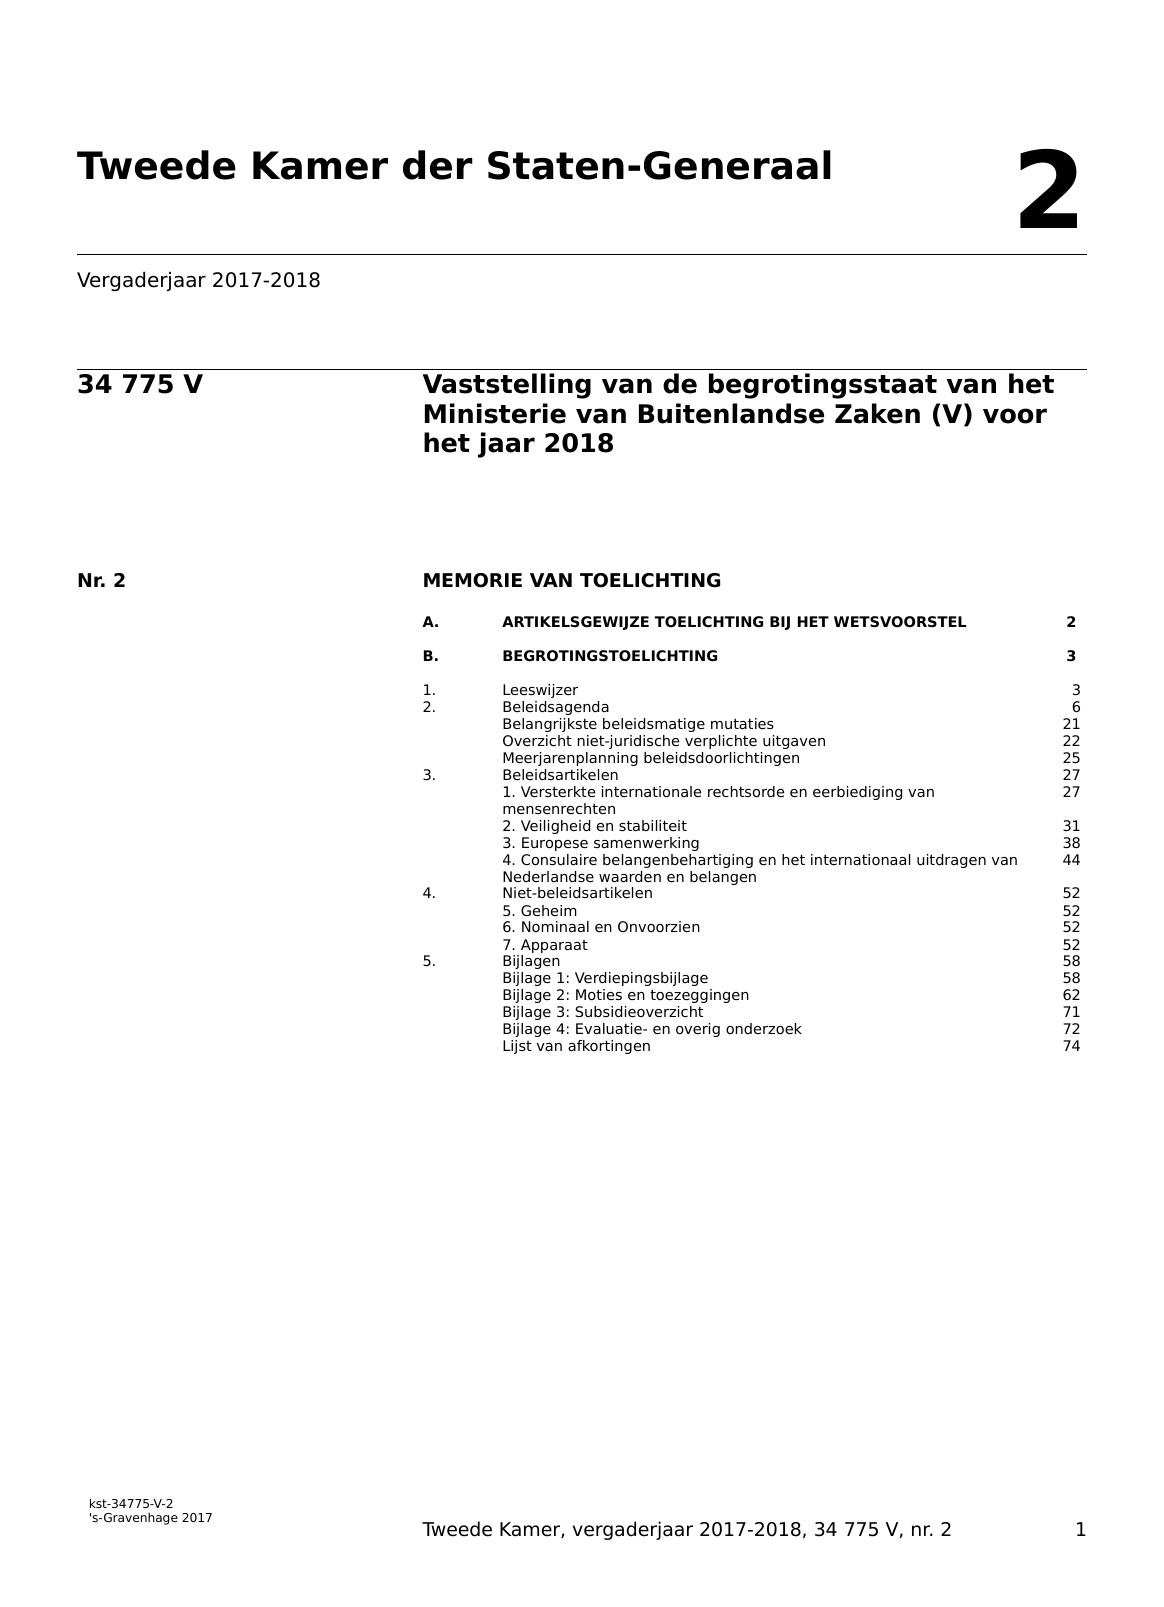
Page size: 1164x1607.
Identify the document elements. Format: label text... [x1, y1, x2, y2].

table_cell 71 [1028, 1004, 1087, 1021]
table_cell [422, 665, 496, 682]
table_cell [422, 903, 496, 919]
table_cell [422, 987, 496, 1004]
table_cell [422, 970, 496, 987]
table_cell Meerjarenplanning beleidsdoorlichtingen [496, 750, 1028, 767]
table_cell 4. Consulaire belangenbehartiging en het internationaal uitdragen van Nederlandse waarden en belangen [496, 851, 1028, 885]
subtitle 34 775 V Vaststelling van de begrotingsstaat van het Ministerie van Buitenlandse Zaken (V) voor het jaar 2018 [77, 370, 1087, 459]
table_header ARTIKELSGEWIJZE TOELICHTING BIJ HET WETSVOORSTEL [496, 614, 1028, 631]
table_cell [422, 733, 496, 749]
table_cell [496, 631, 1028, 648]
table_cell 6. Nominaal en Onvoorzien [496, 919, 1028, 936]
table_cell B. [422, 648, 496, 665]
table_cell 62 [1028, 987, 1087, 1004]
table_cell [422, 631, 496, 648]
table_cell 3 [1028, 682, 1087, 699]
table_cell [1028, 631, 1087, 648]
table_cell 1. [422, 682, 496, 699]
table_cell Vergaderjaar 2017-2018 [77, 255, 1087, 369]
table_cell Bijlage 1: Verdiepingsbijlage [496, 970, 1028, 987]
table_cell 72 [1028, 1021, 1087, 1038]
table_cell Lijst van afkortingen [496, 1038, 1028, 1055]
table_cell 5. [422, 953, 496, 970]
table_cell 74 [1028, 1038, 1087, 1055]
table_cell 27 [1028, 767, 1087, 783]
table_cell Beleidsagenda [496, 699, 1028, 716]
table_cell 4. [422, 885, 496, 902]
table_cell Bijlage 3: Subsidieoverzicht [496, 1004, 1028, 1021]
table_cell [422, 851, 496, 885]
table_cell Niet-beleidsartikelen [496, 885, 1028, 902]
table_cell Overzicht niet-juridische verplichte uitgaven [496, 733, 1028, 749]
table_cell 1. Versterkte internationale rechtsorde en eerbiediging van mensenrechten [496, 784, 1028, 817]
table_header 2 [1028, 614, 1087, 631]
table_cell Beleidsartikelen [496, 767, 1028, 783]
table_cell 6 [1028, 699, 1087, 716]
table_cell 58 [1028, 970, 1087, 987]
table_cell [422, 784, 496, 817]
table_cell 44 [1028, 851, 1087, 885]
table_cell 38 [1028, 835, 1087, 851]
table_cell 27 [1028, 784, 1087, 817]
table_cell [496, 665, 1028, 682]
table_cell BEGROTINGSTOELICHTING [496, 648, 1028, 665]
table_cell [422, 750, 496, 767]
table_cell Bijlagen [496, 953, 1028, 970]
table_cell 52 [1028, 936, 1087, 953]
table_cell [422, 1004, 496, 1021]
text kst-34775-V-2 [88, 1497, 323, 1511]
table_cell Bijlage 4: Evaluatie- en overig onderzoek [496, 1021, 1028, 1038]
table_cell 52 [1028, 885, 1087, 902]
table_cell 22 [1028, 733, 1087, 749]
table_cell [422, 716, 496, 733]
table_cell Bijlage 2: Moties en toezeggingen [496, 987, 1028, 1004]
text 's-Gravenhage 2017 [88, 1511, 323, 1525]
table_cell 2. Veiligheid en stabiliteit [496, 818, 1028, 834]
table_cell 21 [1028, 716, 1087, 733]
table_cell [422, 1021, 496, 1038]
table_cell [422, 936, 496, 953]
table_cell 3. [422, 767, 496, 783]
table_cell 52 [1028, 919, 1087, 936]
table_cell 31 [1028, 818, 1087, 834]
table_header Tweede Kamer der Staten-Generaal [77, 130, 886, 254]
table_cell [422, 919, 496, 936]
table_header A. [422, 614, 496, 631]
subtitle Nr. 2 MEMORIE VAN TOELICHTING [77, 570, 1087, 592]
table_cell Leeswijzer [496, 682, 1028, 699]
table_cell 25 [1028, 750, 1087, 767]
table_cell [422, 835, 496, 851]
table_cell [1028, 665, 1087, 682]
table_cell 7. Apparaat [496, 936, 1028, 953]
table_header 2 [886, 130, 1087, 254]
table_cell 2. [422, 699, 496, 716]
table_cell 3 [1028, 648, 1087, 665]
table_cell 52 [1028, 903, 1087, 919]
table_cell [422, 818, 496, 834]
table_cell 5. Geheim [496, 903, 1028, 919]
table_cell Belangrijkste beleidsmatige mutaties [496, 716, 1028, 733]
table_cell 3. Europese samenwerking [496, 835, 1028, 851]
table_cell 58 [1028, 953, 1087, 970]
table_cell [422, 1038, 496, 1055]
